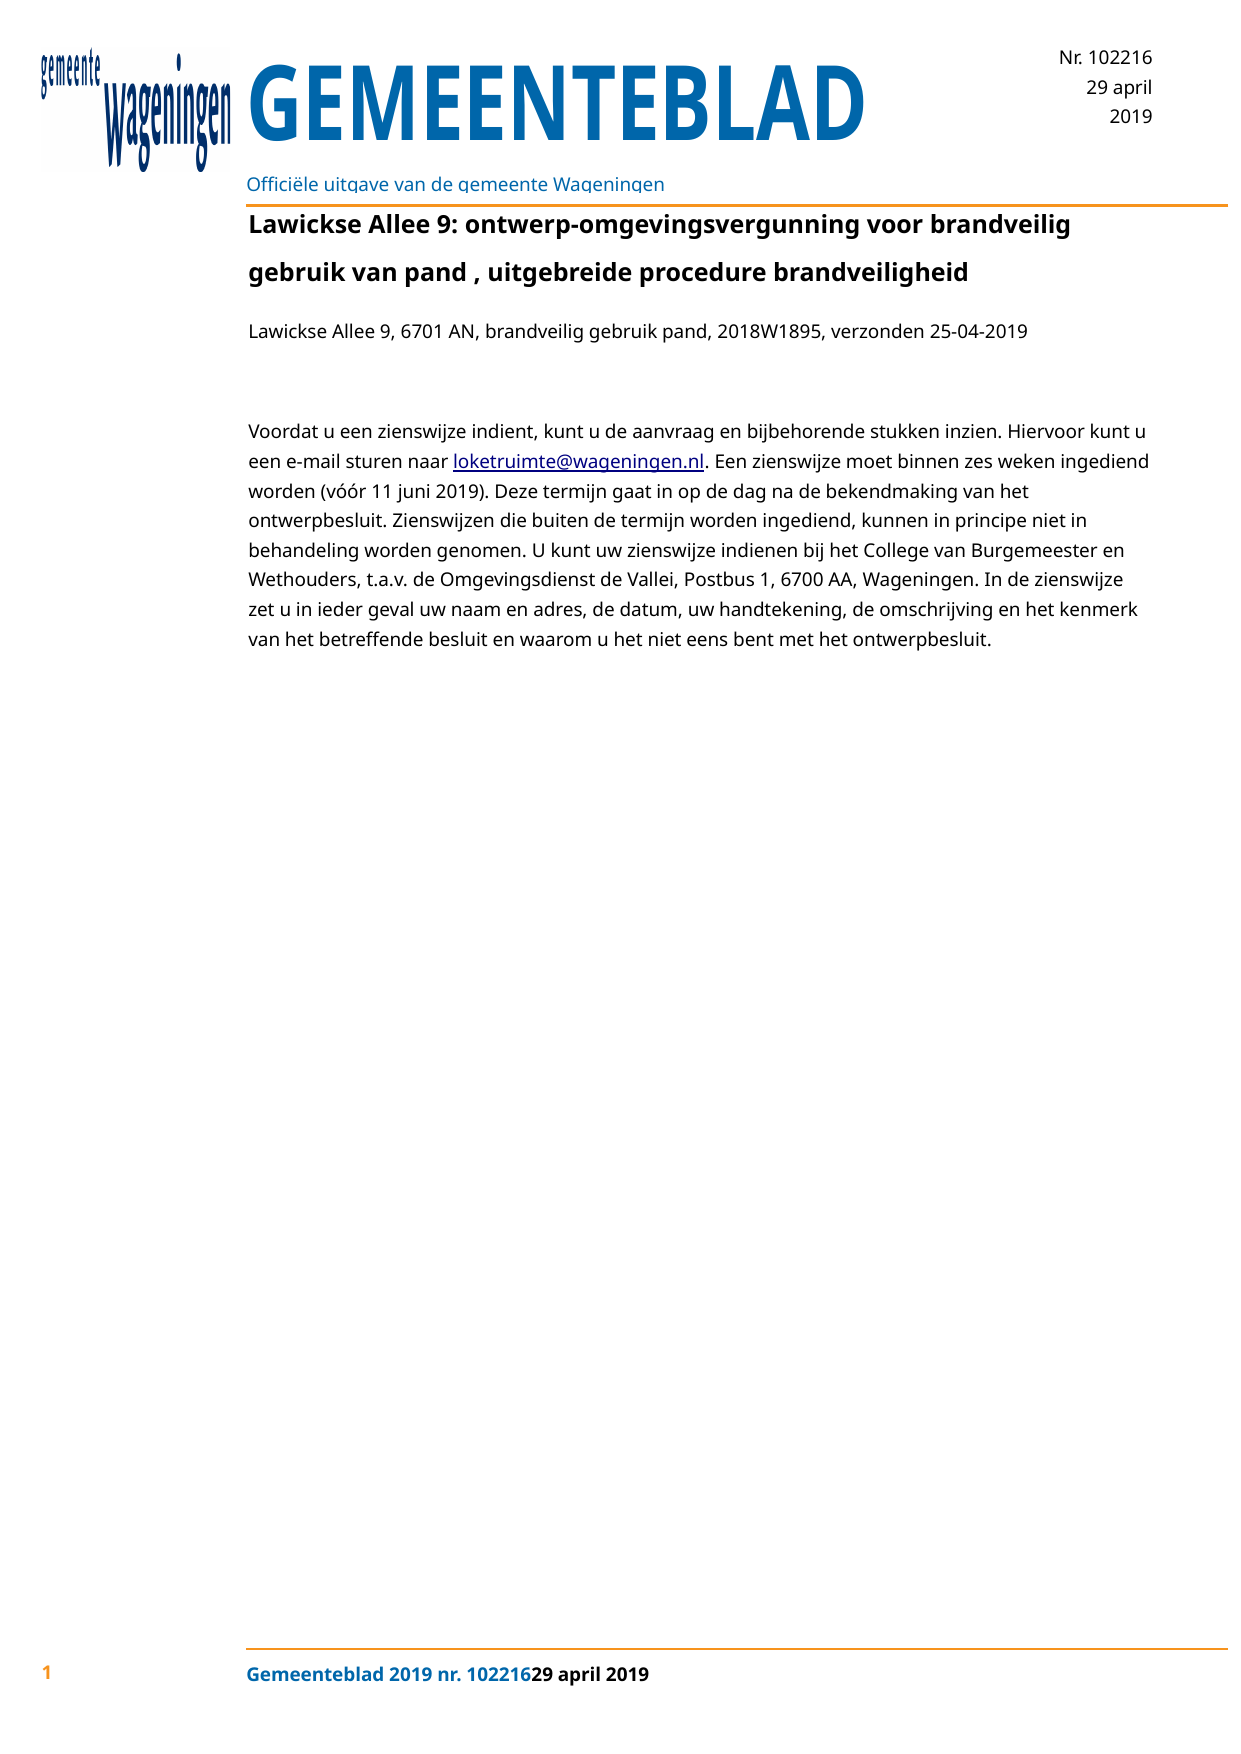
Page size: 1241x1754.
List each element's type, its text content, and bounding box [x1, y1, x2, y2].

picture [41, 47, 231, 172]
text Lawickse Allee 9, 6701 AN, brandveilig gebruik pand, 2018W1895, verzonden 25-04-2019 [248, 318, 1152, 344]
text Voordat u een zienswijze indient, kunt u de aanvraag en bijbehorende stukken inzien. Hiervoor kunt u een e-mail sturen naar loketruimte@wageningen.nl. Een zienswijze moet binnen zes weken ingediend worden (vóór 11 juni 2019). Deze termijn gaat in op de dag na de bekendmaking van het ontwerpbesluit. Zienswijzen die buiten de termijn worden ingediend, kunnen in principe niet in behandeling worden genomen. U kunt uw zienswijze indienen bij het College van Burgemeester en Wethouders, t.a.v. de Omgevingsdienst de Vallei, Postbus 1, 6700 AA, Wageningen. In de zienswijze zet u in ieder geval uw naam en adres, de datum, uw handtekening, de omschrijving en het kenmerk van het betreffende besluit en waarom u het niet eens bent met het ontwerpbesluit. [248, 419, 1152, 652]
text Lawickse Allee 9: ontwerp-omgevingsvergunning voor brandveilig gebruik van pand , uitgebreide procedure brandveiligheid [248, 207, 1152, 288]
